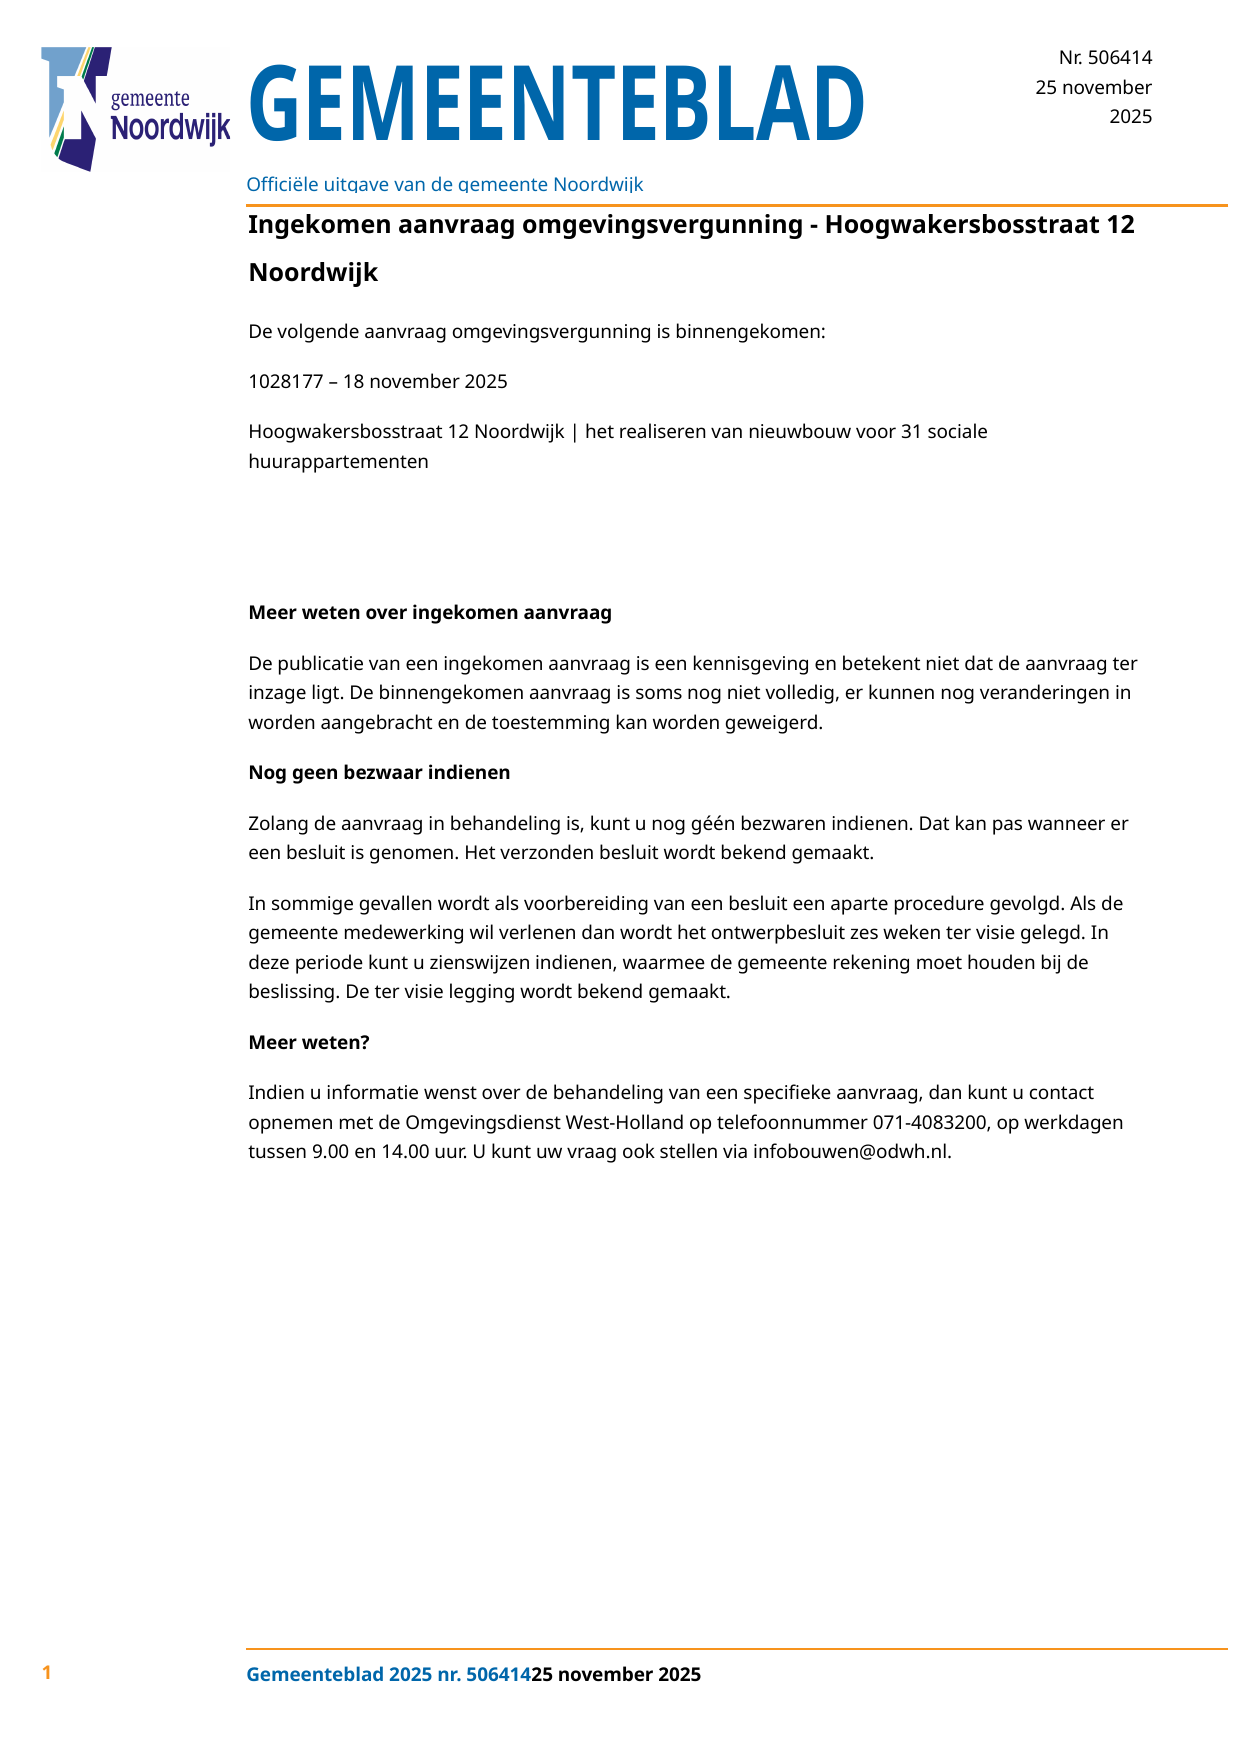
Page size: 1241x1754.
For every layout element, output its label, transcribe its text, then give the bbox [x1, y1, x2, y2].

text De volgende aanvraag omgevingsvergunning is binnengekomen: [248, 318, 1152, 344]
text Ingekomen aanvraag omgevingsvergunning - Hoogwakersbosstraat 12 Noordwijk [248, 207, 1152, 288]
text In sommige gevallen wordt als voorbereiding van een besluit een aparte procedure gevolgd. Als de gemeente medewerking wil verlenen dan wordt het ontwerpbesluit zes weken ter visie gelegd. In deze periode kunt u zienswijzen indienen, waarmee de gemeente rekening moet houden bij de beslissing. De ter visie legging wordt bekend gemaakt. [248, 890, 1152, 1004]
text 1028177 – 18 november 2025 [248, 368, 1152, 394]
text Indien u informatie wenst over de behandeling van een specifieke aanvraag, dan kunt u contact opnemen met de Omgevingsdienst West-Holland op telefoonnummer 071-4083200, op werkdagen tussen 9.00 en 14.00 uur. U kunt uw vraag ook stellen via infobouwen@odwh.nl. [248, 1079, 1152, 1164]
text Meer weten over ingekomen aanvraag [248, 599, 1152, 625]
picture [41, 47, 231, 172]
text De publicatie van een ingekomen aanvraag is een kennisgeving en betekent niet dat de aanvraag ter inzage ligt. De binnengekomen aanvraag is soms nog niet volledig, er kunnen nog veranderingen in worden aangebracht en de toestemming kan worden geweigerd. [248, 650, 1152, 735]
text Zolang de aanvraag in behandeling is, kunt u nog géén bezwaren indienen. Dat kan pas wanneer er een besluit is genomen. Het verzonden besluit wordt bekend gemaakt. [248, 810, 1152, 865]
text Hoogwakersbosstraat 12 Noordwijk | het realiseren van nieuwbouw voor 31 sociale huurappartementen [248, 419, 1152, 474]
text Meer weten? [248, 1029, 1152, 1055]
text Nog geen bezwaar indienen [248, 759, 1152, 785]
